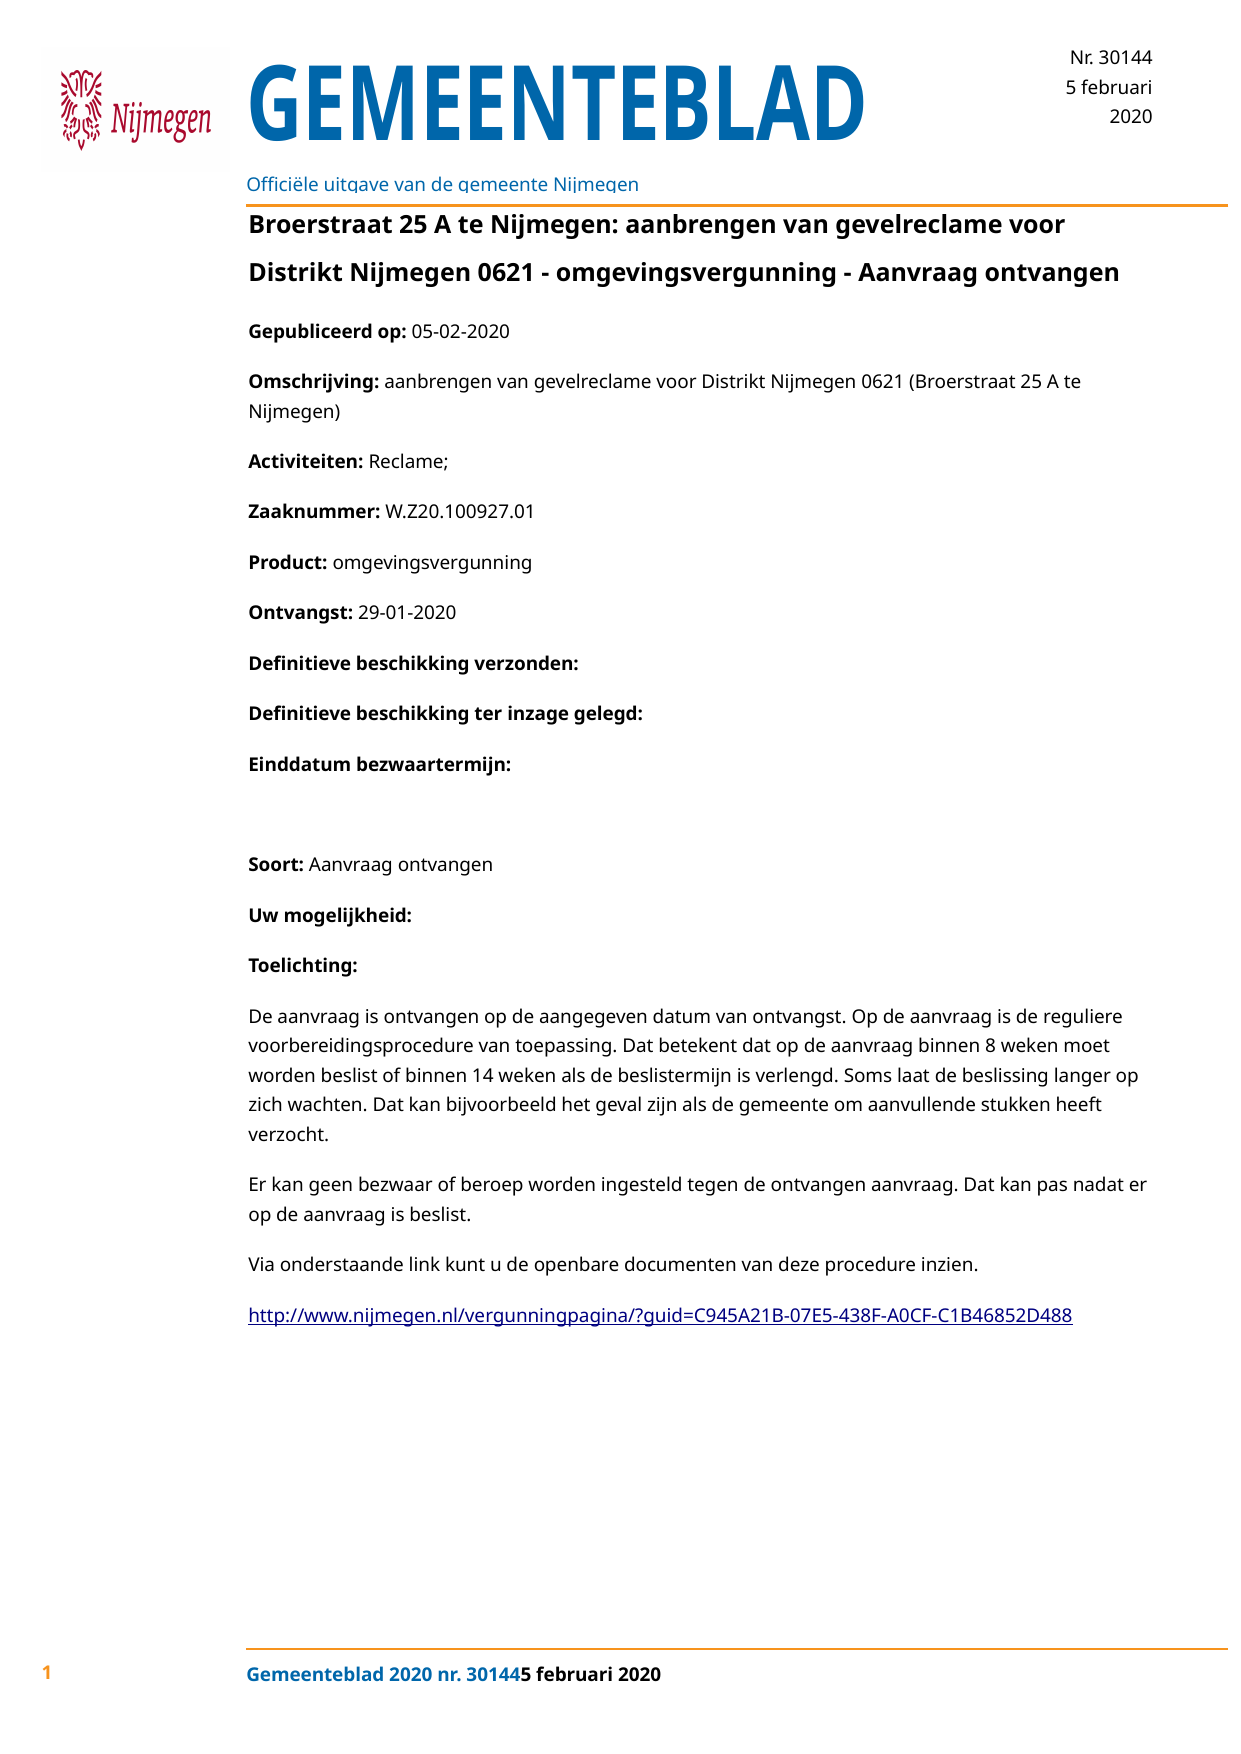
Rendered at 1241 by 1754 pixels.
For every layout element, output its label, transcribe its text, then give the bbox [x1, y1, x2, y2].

text Einddatum bezwaartermijn: [248, 751, 1152, 777]
text Soort: Aanvraag ontvangen [248, 852, 1152, 877]
text Er kan geen bezwaar of beroep worden ingesteld tegen de ontvangen aanvraag. Dat kan pas nadat er op de aanvraag is beslist. [248, 1172, 1152, 1227]
text Uw mogelijkheid: [248, 902, 1152, 928]
text Omschrijving: aanbrengen van gevelreclame voor Distrikt Nijmegen 0621 (Broerstraat 25 A te Nijmegen) [248, 368, 1152, 424]
text Product: omgevingsvergunning [248, 549, 1152, 575]
text Activiteiten: Reclame; [248, 448, 1152, 474]
text Definitieve beschikking ter inzage gelegd: [248, 700, 1152, 726]
text http://www.nijmegen.nl/vergunningpagina/?guid=C945A21B-07E5-438F-A0CF-C1B46852D488 [248, 1302, 1152, 1328]
text Definitieve beschikking verzonden: [248, 650, 1152, 676]
text De aanvraag is ontvangen op de aangegeven datum van ontvangst. Op de aanvraag is de reguliere voorbereidingsprocedure van toepassing. Dat betekent dat op de aanvraag binnen 8 weken moet worden beslist of binnen 14 weken als de beslistermijn is verlengd. Soms laat de beslissing langer op zich wachten. Dat kan bijvoorbeeld het geval zijn als de gemeente om aanvullende stukken heeft verzocht. [248, 1003, 1152, 1147]
text Gepubliceerd op: 05-02-2020 [248, 318, 1152, 344]
text Via onderstaande link kunt u de openbare documenten van deze procedure inzien. [248, 1252, 1152, 1277]
text Zaaknummer: W.Z20.100927.01 [248, 499, 1152, 524]
text Broerstraat 25 A te Nijmegen: aanbrengen van gevelreclame voor Distrikt Nijmegen 0621 - omgevingsvergunning - Aanvraag ontvangen [248, 207, 1152, 288]
text Toelichting: [248, 952, 1152, 978]
picture [41, 47, 231, 172]
text Ontvangst: 29-01-2020 [248, 599, 1152, 625]
